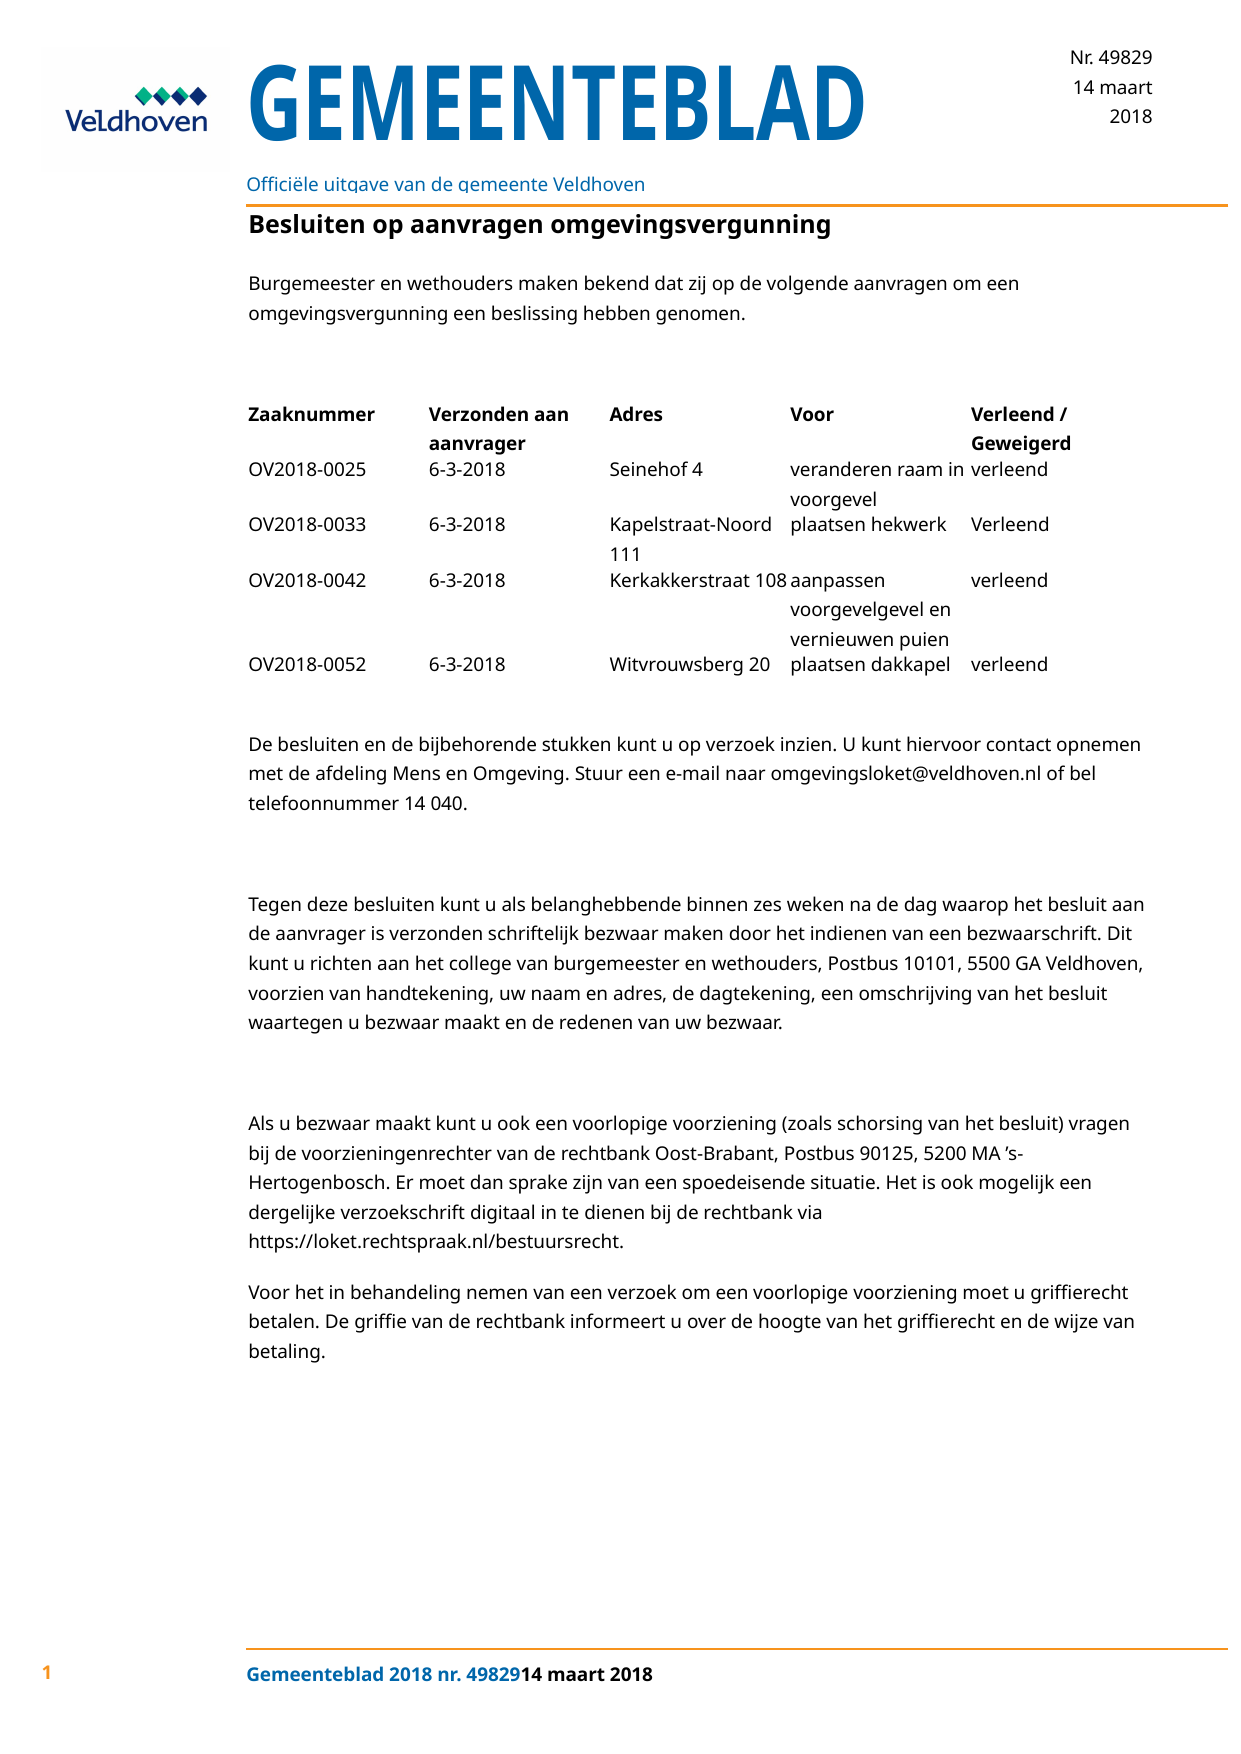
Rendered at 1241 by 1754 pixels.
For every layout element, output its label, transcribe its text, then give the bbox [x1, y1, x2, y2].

table_cell OV2018-0025 [248, 456, 429, 511]
table_cell Seinehof 4 [609, 456, 790, 511]
table_cell plaatsen hekwerk [790, 511, 971, 567]
table_cell Kapelstraat-Noord 111 [609, 511, 790, 567]
table_header Verleend / Geweigerd [971, 401, 1152, 456]
text Besluiten op aanvragen omgevingsvergunning [248, 207, 1152, 241]
table_cell OV2018-0042 [248, 567, 429, 652]
table_cell Witvrouwsberg 20 [609, 652, 790, 677]
table_cell 6-3-2018 [429, 567, 609, 652]
table_header Voor [790, 401, 971, 456]
table_header Zaaknummer [248, 401, 429, 456]
table_cell 6-3-2018 [429, 456, 609, 511]
table_cell Kerkakkerstraat 108 [609, 567, 790, 652]
table_cell plaatsen dakkapel [790, 652, 971, 677]
table_cell aanpassen voorgevelgevel en vernieuwen puien [790, 567, 971, 652]
text Burgemeester en wethouders maken bekend dat zij op de volgende aanvragen om een omgevingsvergunning een beslissing hebben genomen. [248, 270, 1152, 326]
table_cell verleend [971, 456, 1152, 511]
text Tegen deze besluiten kunt u als belanghebbende binnen zes weken na de dag waarop het besluit aan de aanvrager is verzonden schriftelijk bezwaar maken door het indienen van een bezwaarschrift. Dit kunt u richten aan het college van burgemeester en wethouders, Postbus 10101, 5500 GA Veldhoven, voorzien van handtekening, uw naam en adres, de dagtekening, een omschrijving van het besluit waartegen u bezwaar maakt en de redenen van uw bezwaar. [248, 891, 1152, 1035]
table_cell verleend [971, 567, 1152, 652]
table_cell verleend [971, 652, 1152, 677]
table_cell OV2018-0052 [248, 652, 429, 677]
table_cell 6-3-2018 [429, 511, 609, 567]
table_cell veranderen raam in voorgevel [790, 456, 971, 511]
table_header Verzonden aan aanvrager [429, 401, 609, 456]
table_cell Verleend [971, 511, 1152, 567]
table_cell OV2018-0033 [248, 511, 429, 567]
text De besluiten en de bijbehorende stukken kunt u op verzoek inzien. U kunt hiervoor contact opnemen met de afdeling Mens en Omgeving. Stuur een e-mail naar omgevingsloket@veldhoven.nl of bel telefoonnummer 14 040. [248, 731, 1152, 816]
text Voor het in behandeling nemen van een verzoek om een voorlopige voorziening moet u griffierecht betalen. De griffie van de rechtbank informeert u over de hoogte van het griffierecht en de wijze van betaling. [248, 1279, 1152, 1364]
text Als u bezwaar maakt kunt u ook een voorlopige voorziening (zoals schorsing van het besluit) vragen bij de voorzieningenrechter van de rechtbank Oost-Brabant, Postbus 90125, 5200 MA ’s-Hertogenbosch. Er moet dan sprake zijn van een spoedeisende situatie. Het is ook mogelijk een dergelijke verzoekschrift digitaal in te dienen bij de rechtbank via https://loket.rechtspraak.nl/bestuursrecht. [248, 1110, 1152, 1254]
table_header Adres [609, 401, 790, 456]
picture [41, 47, 231, 172]
table_cell 6-3-2018 [429, 652, 609, 677]
